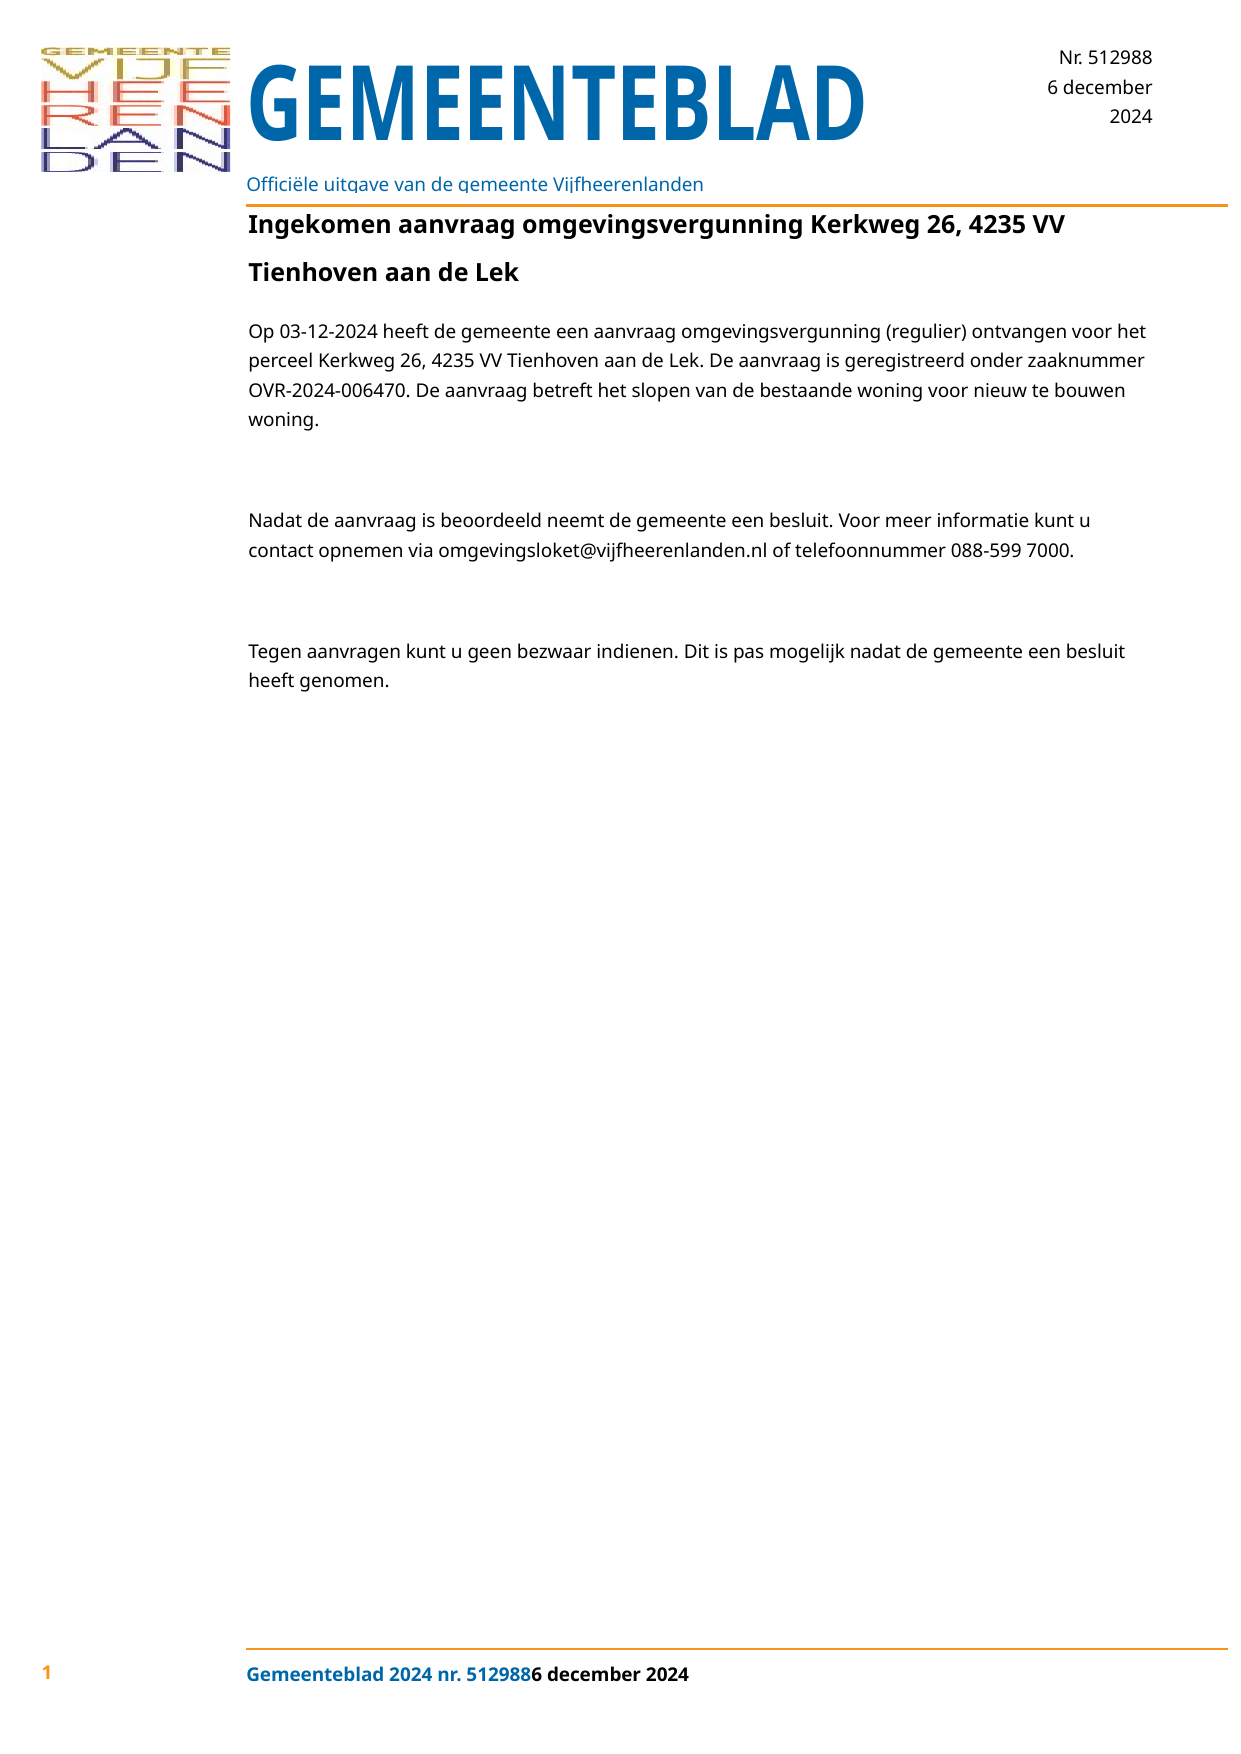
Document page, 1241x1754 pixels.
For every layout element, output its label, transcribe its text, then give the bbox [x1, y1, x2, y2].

picture [41, 47, 231, 172]
text Nadat de aanvraag is beoordeeld neemt de gemeente een besluit. Voor meer informatie kunt u contact opnemen via omgevingsloket@vijfheerenlanden.nl of telefoonnummer 088-599 7000. [248, 507, 1152, 563]
text Ingekomen aanvraag omgevingsvergunning Kerkweg 26, 4235 VV Tienhoven aan de Lek [248, 207, 1152, 288]
text Op 03-12-2024 heeft de gemeente een aanvraag omgevingsvergunning (regulier) ontvangen voor het perceel Kerkweg 26, 4235 VV Tienhoven aan de Lek. De aanvraag is geregistreerd onder zaaknummer OVR-2024-006470. De aanvraag betreft het slopen van de bestaande woning voor nieuw te bouwen woning. [248, 318, 1152, 432]
text Tegen aanvragen kunt u geen bezwaar indienen. Dit is pas mogelijk nadat de gemeente een besluit heeft genomen. [248, 638, 1152, 693]
